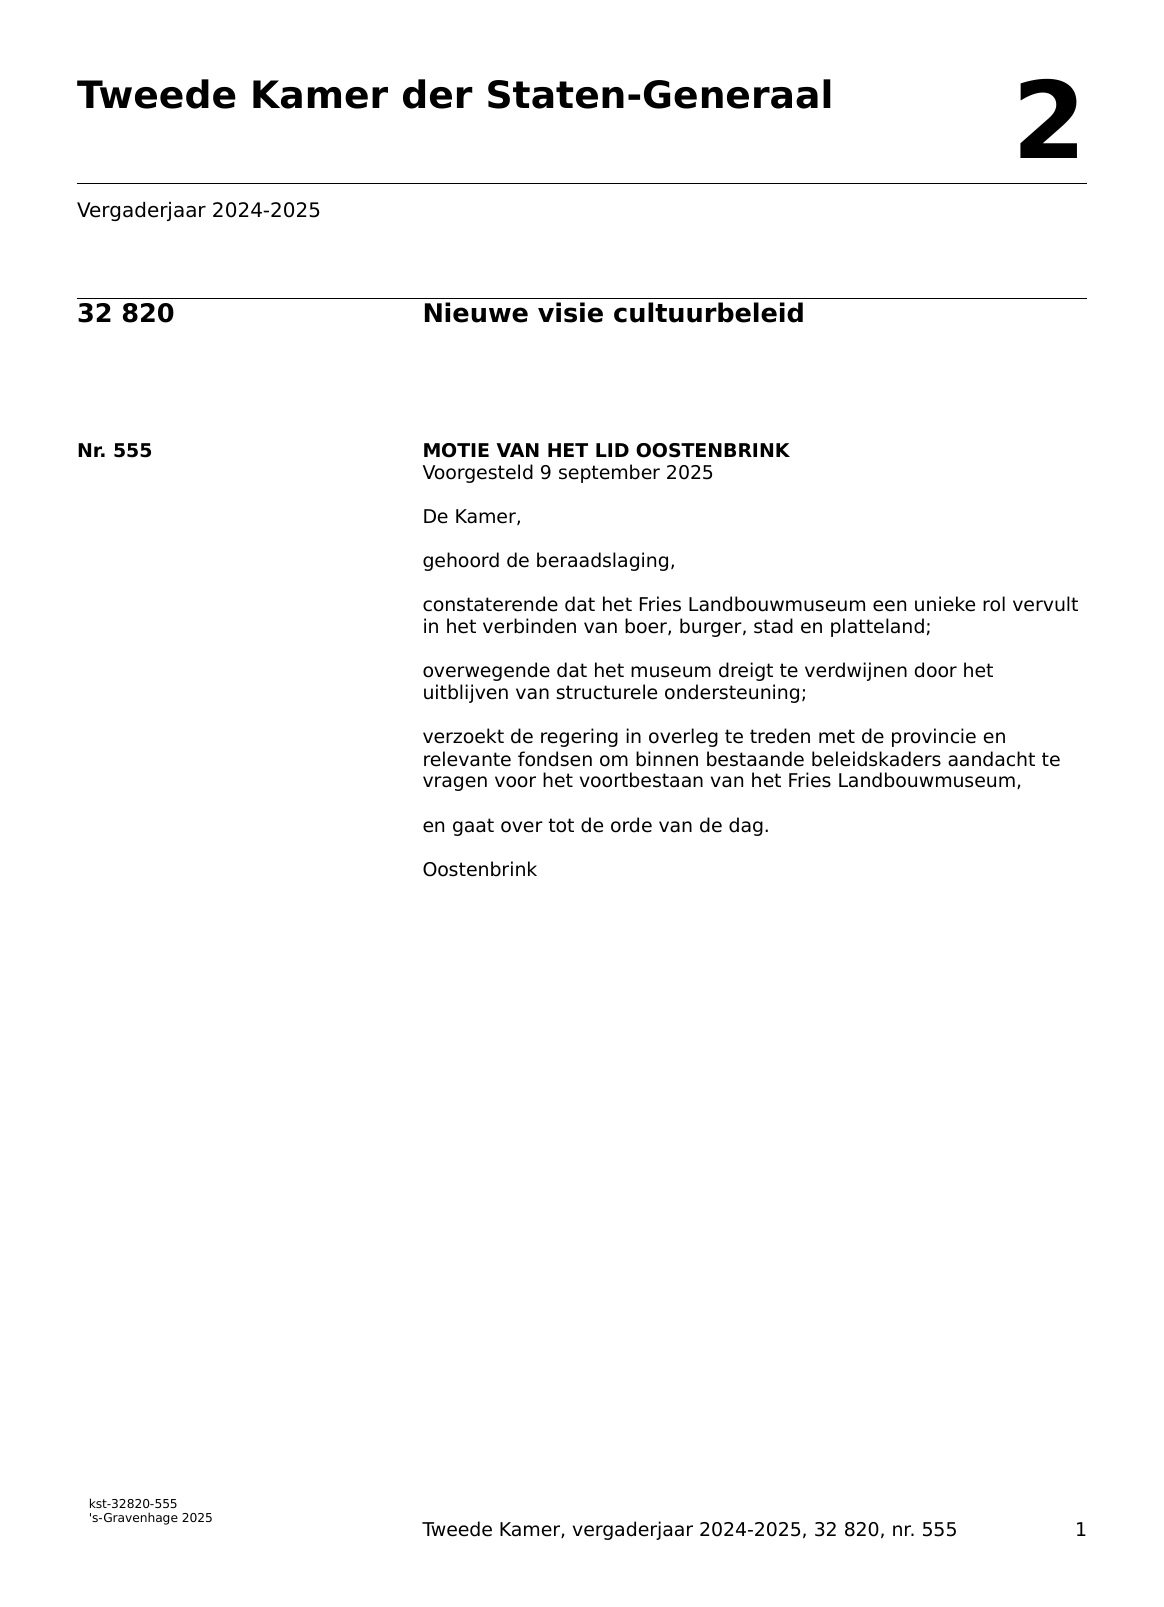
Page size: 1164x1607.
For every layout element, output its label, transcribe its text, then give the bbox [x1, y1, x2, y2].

text verzoekt de regering in overleg te treden met de provincie en relevante fondsen om binnen bestaande beleidskaders aandacht te vragen voor het voortbestaan van het Fries Landbouwmuseum, [422, 726, 1087, 792]
subtitle Nr. 555 MOTIE VAN HET LID OOSTENBRINK [77, 440, 1087, 462]
table_header Tweede Kamer der Staten-Generaal [77, 59, 886, 183]
text constaterende dat het Fries Landbouwmuseum een unieke rol vervult in het verbinden van boer, burger, stad en platteland; [422, 594, 1087, 638]
subtitle 32 820 Nieuwe visie cultuurbeleid [77, 299, 1087, 329]
text gehoord de beraadslaging, [422, 550, 1087, 572]
text overwegende dat het museum dreigt te verdwijnen door het uitblijven van structurele ondersteuning; [422, 660, 1087, 704]
text De Kamer, [422, 506, 1087, 528]
text Oostenbrink [422, 859, 1087, 881]
text kst-32820-555 [88, 1497, 323, 1511]
text en gaat over tot de orde van de dag. [422, 814, 1087, 837]
text 's-Gravenhage 2025 [88, 1511, 323, 1525]
table_cell Vergaderjaar 2024-2025 [77, 184, 1087, 298]
text Voorgesteld 9 september 2025 [422, 462, 1087, 484]
table_header 2 [886, 59, 1087, 183]
